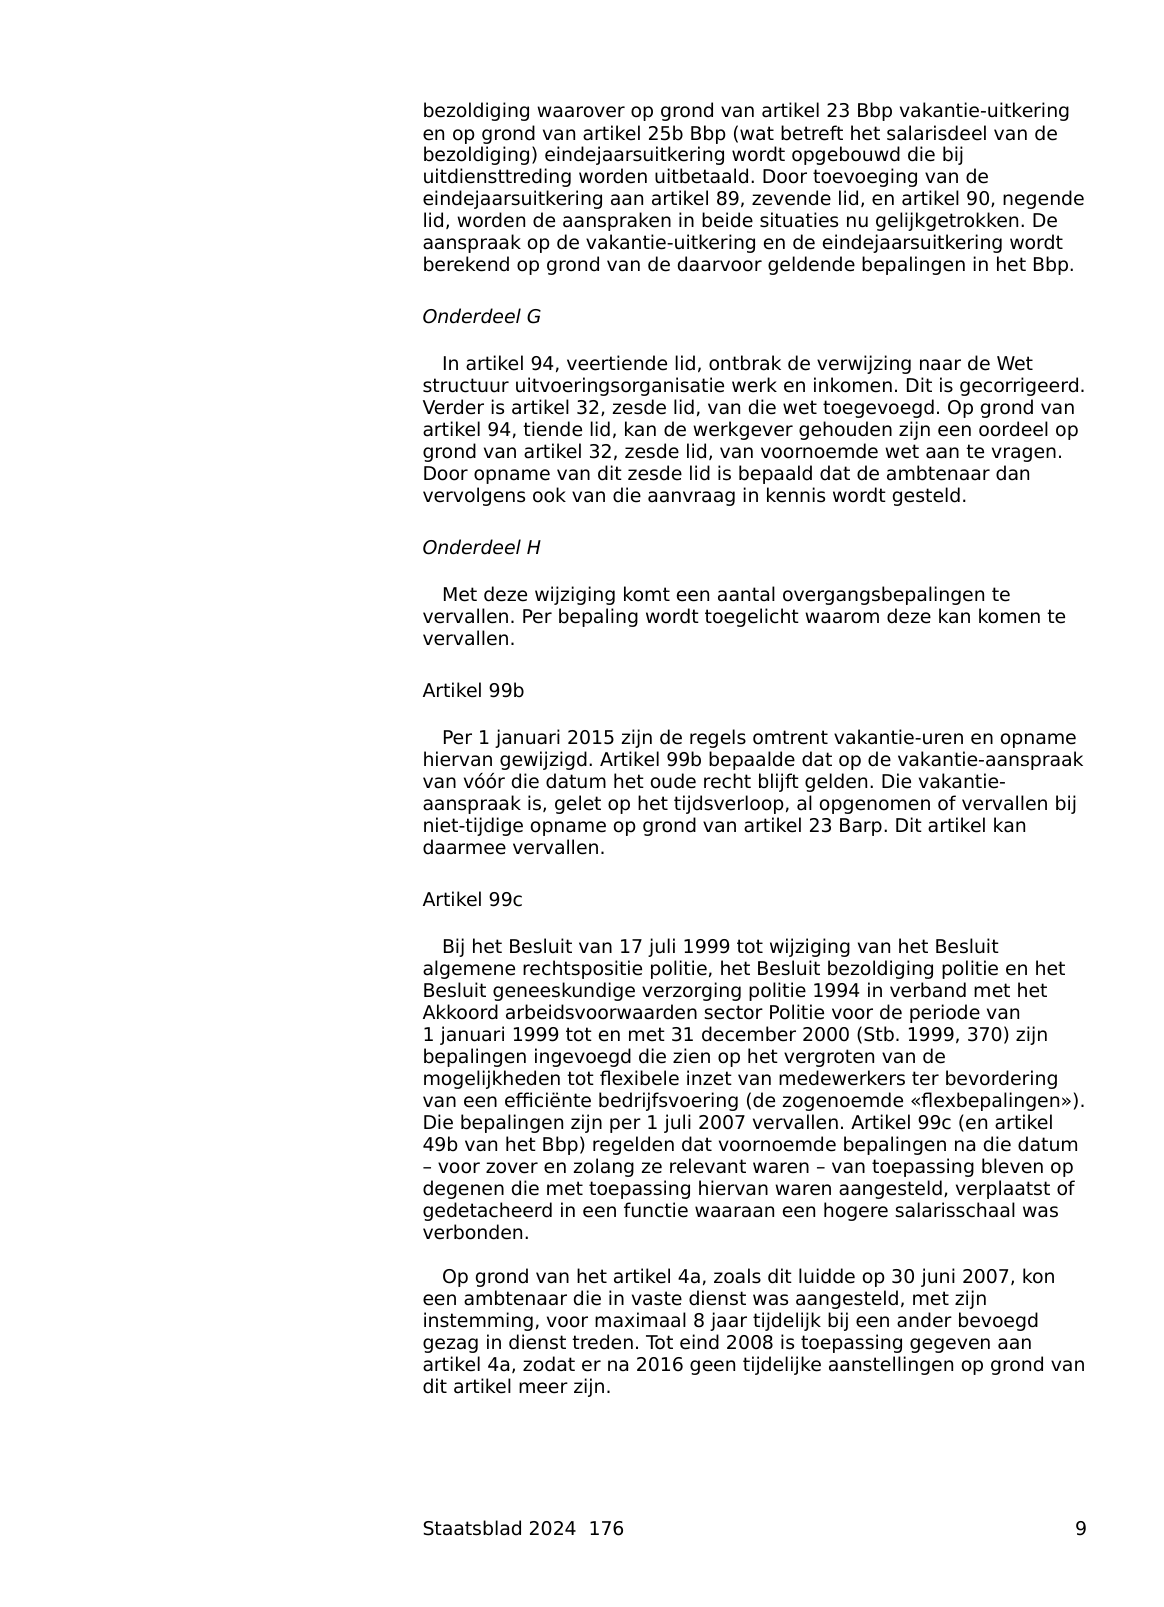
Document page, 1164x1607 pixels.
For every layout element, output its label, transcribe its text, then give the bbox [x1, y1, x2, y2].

subtitle Onderdeel G [422, 306, 1087, 328]
text Per 1 januari 2015 zijn de regels omtrent vakantie-uren en opname hiervan gewijzigd. Artikel 99b bepaalde dat op de vakantie-aanspraak van vóór die datum het oude recht blijft gelden. Die vakantie-aanspraak is, gelet op het tijdsverloop, al opgenomen of vervallen bij niet-tijdige opname op grond van artikel 23 Barp. Dit artikel kan daarmee vervallen. [422, 727, 1087, 859]
text In artikel 94, veertiende lid, ontbrak de verwijzing naar de Wet structuur uitvoeringsorganisatie werk en inkomen. Dit is gecorrigeerd. Verder is artikel 32, zesde lid, van die wet toegevoegd. Op grond van artikel 94, tiende lid, kan de werkgever gehouden zijn een oordeel op grond van artikel 32, zesde lid, van voornoemde wet aan te vragen. Door opname van dit zesde lid is bepaald dat de ambtenaar dan vervolgens ook van die aanvraag in kennis wordt gesteld. [422, 353, 1087, 507]
subtitle Onderdeel H [422, 537, 1087, 559]
subtitle Artikel 99c [422, 889, 1087, 911]
text Bij het Besluit van 17 juli 1999 tot wijziging van het Besluit algemene rechtspositie politie, het Besluit bezoldiging politie en het Besluit geneeskundige verzorging politie 1994 in verband met het Akkoord arbeidsvoorwaarden sector Politie voor de periode van 1 januari 1999 tot en met 31 december 2000 (Stb. 1999, 370) zijn bepalingen ingevoegd die zien op het vergroten van de mogelijkheden tot flexibele inzet van medewerkers ter bevordering van een efficiënte bedrijfsvoering (de zogenoemde «flexbepalingen»). Die bepalingen zijn per 1 juli 2007 vervallen. Artikel 99c (en artikel 49b van het Bbp) regelden dat voornoemde bepalingen na die datum – voor zover en zolang ze relevant waren – van toepassing bleven op degenen die met toepassing hiervan waren aangesteld, verplaatst of gedetacheerd in een functie waaraan een hogere salarisschaal was verbonden. [422, 936, 1087, 1243]
subtitle Artikel 99b [422, 680, 1087, 702]
text Met deze wijziging komt een aantal overgangsbepalingen te vervallen. Per bepaling wordt toegelicht waarom deze kan komen te vervallen. [422, 584, 1087, 650]
text Op grond van het artikel 4a, zoals dit luidde op 30 juni 2007, kon een ambtenaar die in vaste dienst was aangesteld, met zijn instemming, voor maximaal 8 jaar tijdelijk bij een ander bevoegd gezag in dienst treden. Tot eind 2008 is toepassing gegeven aan artikel 4a, zodat er na 2016 geen tijdelijke aanstellingen op grond van dit artikel meer zijn. [422, 1266, 1087, 1398]
text bezoldiging waarover op grond van artikel 23 Bbp vakantie-uitkering en op grond van artikel 25b Bbp (wat betreft het salarisdeel van de bezoldiging) eindejaarsuitkering wordt opgebouwd die bij uitdiensttreding worden uitbetaald. Door toevoeging van de eindejaarsuitkering aan artikel 89, zevende lid, en artikel 90, negende lid, worden de aanspraken in beide situaties nu gelijkgetrokken. De aanspraak op de vakantie-uitkering en de eindejaarsuitkering wordt berekend op grond van de daarvoor geldende bepalingen in het Bbp. [422, 100, 1087, 276]
